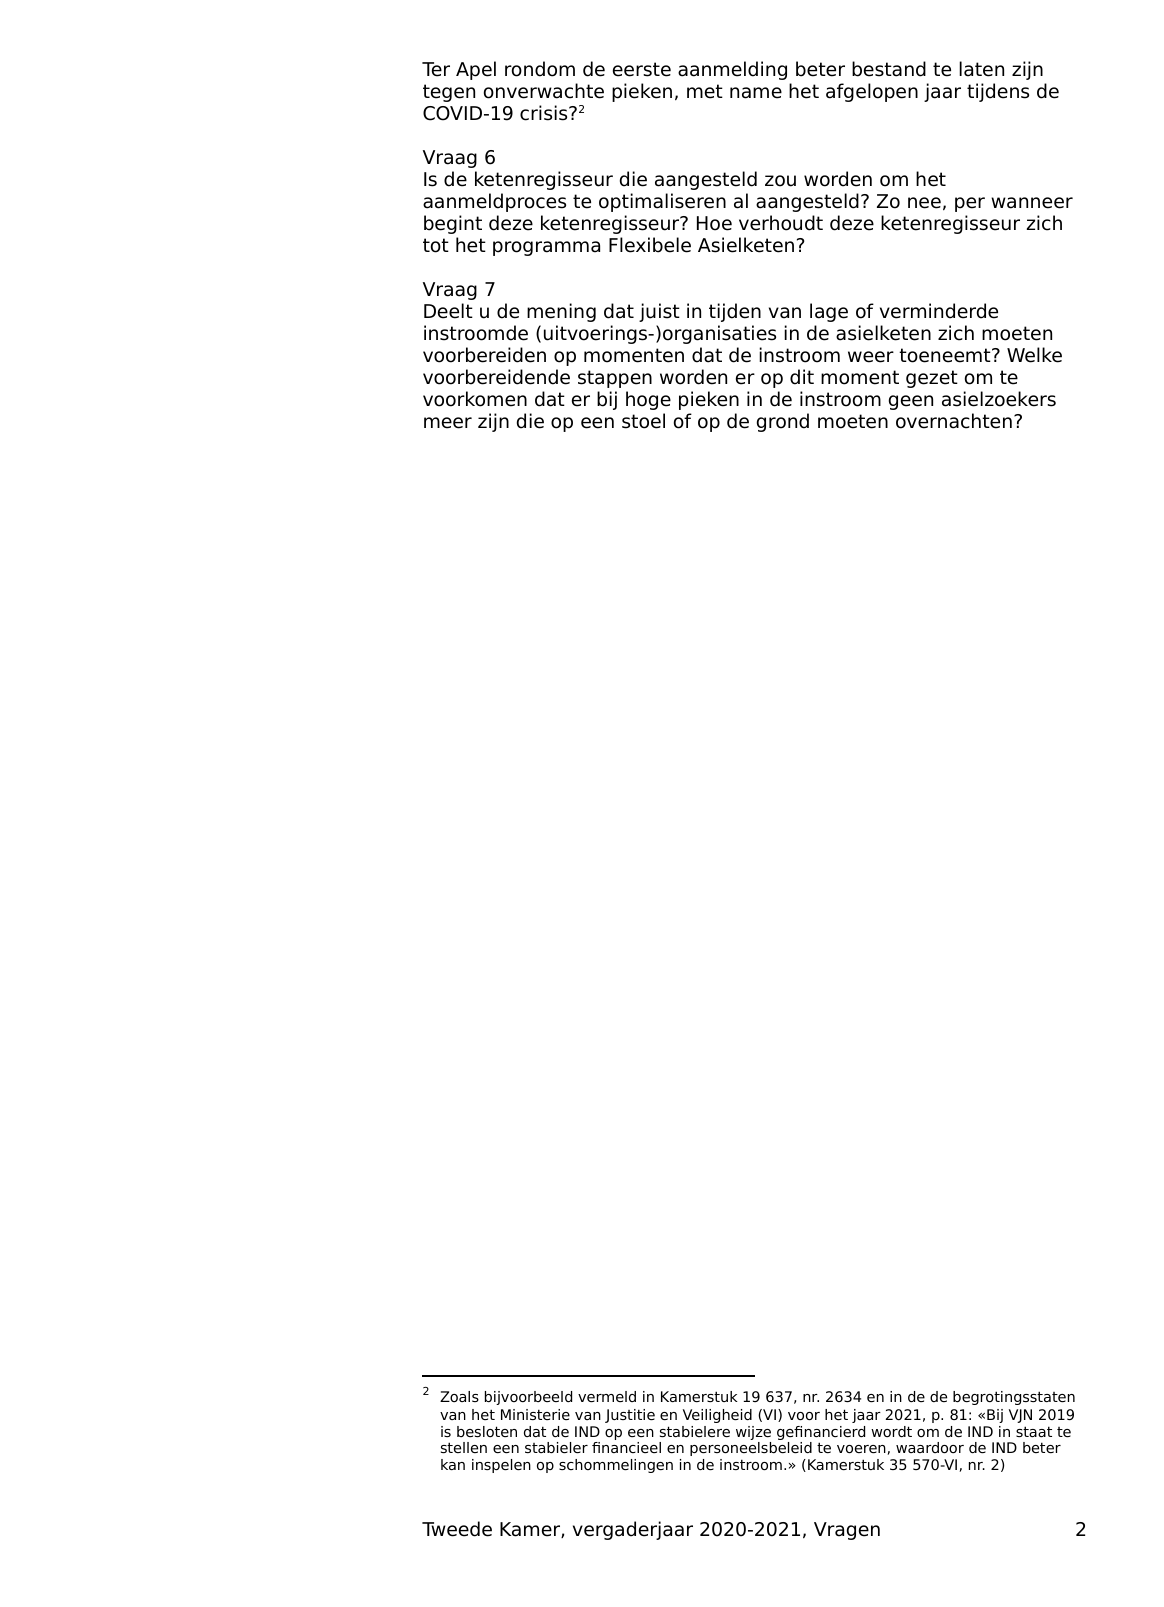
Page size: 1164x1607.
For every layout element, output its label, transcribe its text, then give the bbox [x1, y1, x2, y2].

text Vraag 7 [422, 279, 1087, 301]
text Vraag 6 [422, 147, 1087, 169]
text Ter Apel rondom de eerste aanmelding beter bestand te laten zijn tegen onverwachte pieken, met name het afgelopen jaar tijdens de COVID-19 crisis? [422, 59, 1087, 125]
text Is de ketenregisseur die aangesteld zou worden om het aanmeldproces te optimaliseren al aangesteld? Zo nee, per wanneer begint deze ketenregisseur? Hoe verhoudt deze ketenregisseur zich tot het programma Flexibele Asielketen? [422, 169, 1087, 257]
text Zoals bijvoorbeeld vermeld in Kamerstuk 19 637, nr. 2634 en in de de begrotingsstaten van het Ministerie van Justitie en Veiligheid (VI) voor het jaar 2021, p. 81: «Bij VJN 2019 is besloten dat de IND op een stabielere wijze gefinancierd wordt om de IND in staat te stellen een stabieler financieel en personeelsbeleid te voeren, waardoor de IND beter kan inspelen op schommelingen in de instroom.» (Kamerstuk 35 570-VI, nr. 2) [422, 1385, 1087, 1474]
text Deelt u de mening dat juist in tijden van lage of verminderde instroomde (uitvoerings-)organisaties in de asielketen zich moeten voorbereiden op momenten dat de instroom weer toeneemt? Welke voorbereidende stappen worden er op dit moment gezet om te voorkomen dat er bij hoge pieken in de instroom geen asielzoekers meer zijn die op een stoel of op de grond moeten overnachten? [422, 301, 1087, 433]
